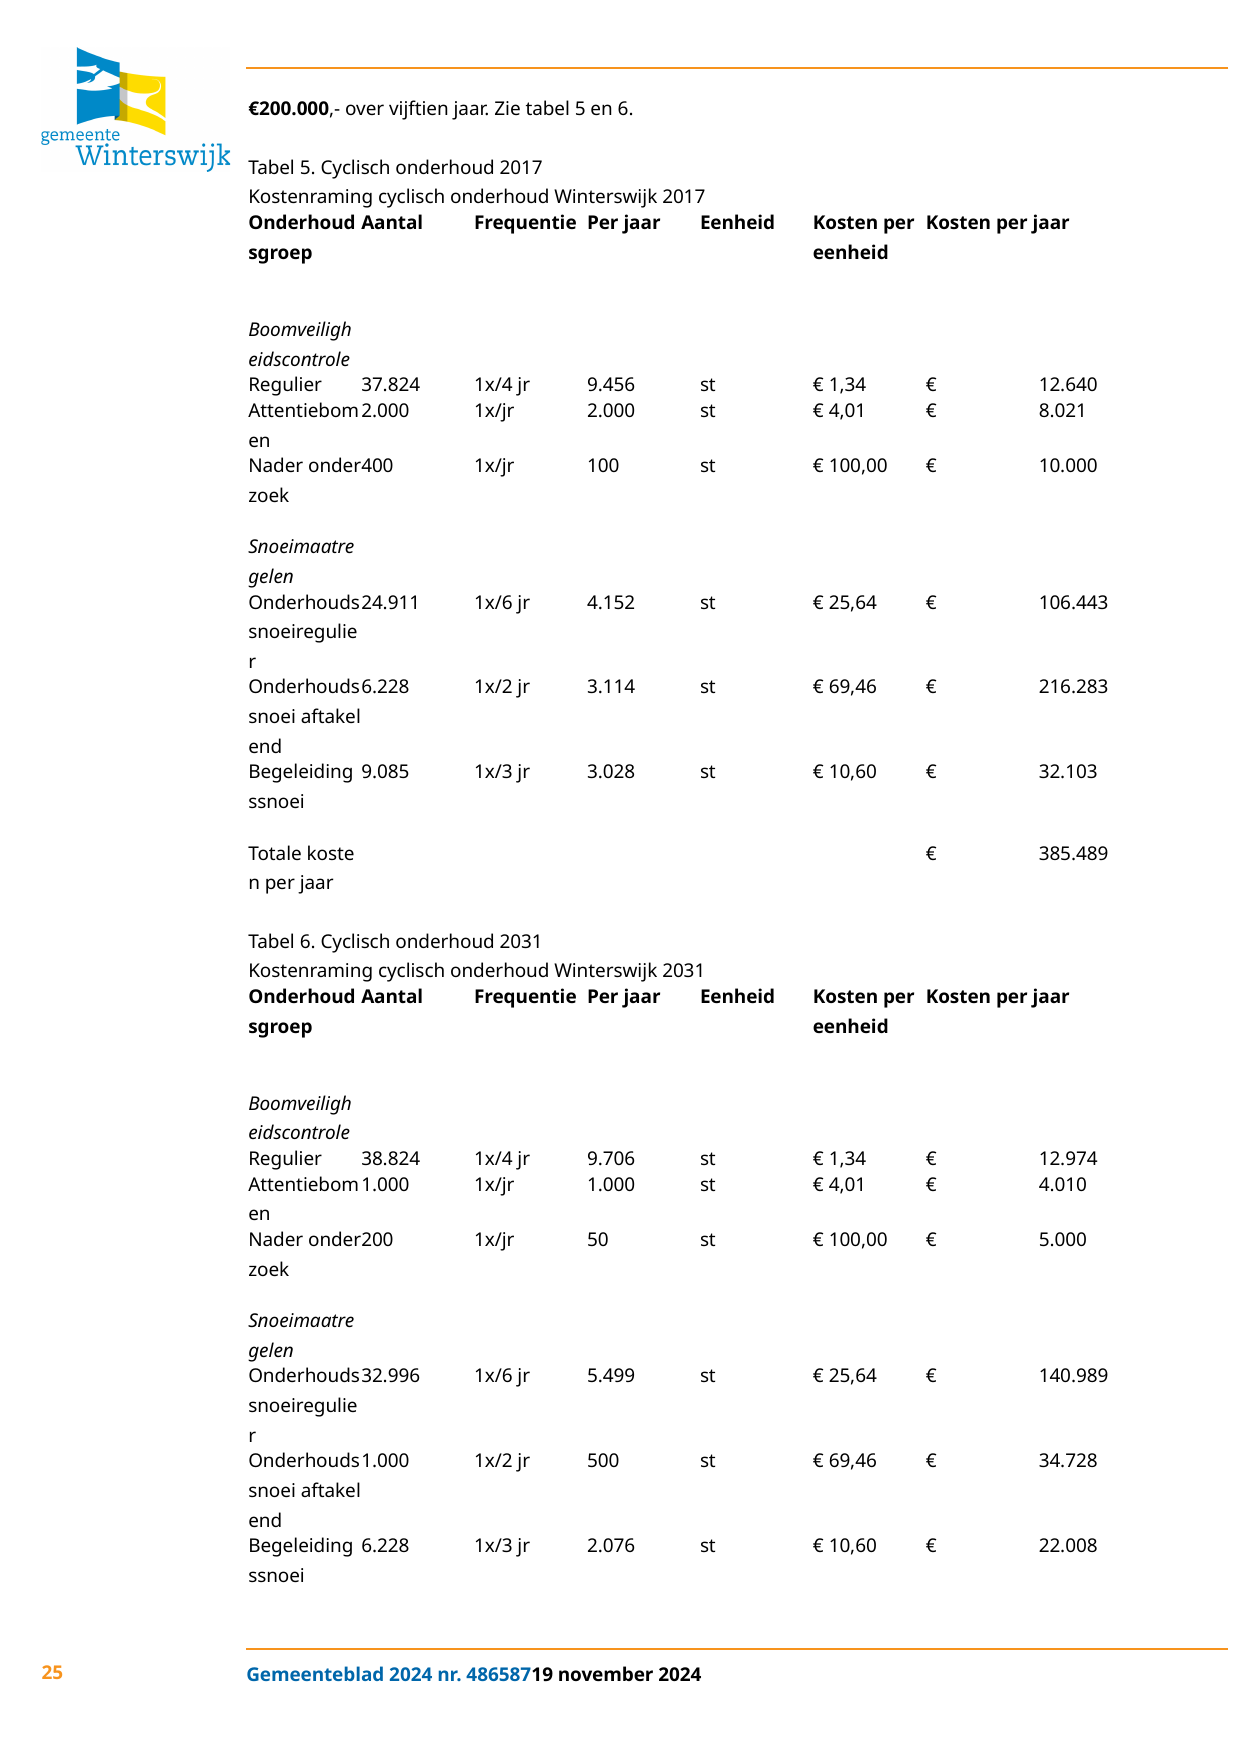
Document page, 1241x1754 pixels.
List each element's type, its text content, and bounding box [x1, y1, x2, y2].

table_cell 1.000 [587, 1171, 700, 1226]
table_cell Attentiebomen [248, 1171, 361, 1226]
table_cell Onderhoudssnoeiregulier [248, 589, 361, 674]
table_cell 1x/jr [474, 1226, 587, 1282]
table_cell € [926, 1363, 1038, 1448]
table_cell 3.114 [587, 674, 700, 759]
table_cell Kosten per jaar [926, 983, 1152, 1038]
table_cell [926, 290, 1152, 316]
table_cell [813, 316, 926, 371]
table_cell € [926, 1533, 1038, 1588]
table_cell € [926, 1448, 1038, 1532]
table_cell [926, 814, 1152, 840]
table_cell [248, 265, 361, 290]
table_cell 400 [361, 453, 474, 508]
table_cell Frequentie [474, 209, 587, 265]
table_cell 34.728 [1039, 1448, 1152, 1532]
table_cell € [926, 674, 1038, 759]
table_cell [926, 316, 1152, 371]
table_cell [926, 1064, 1152, 1090]
table_cell € [926, 453, 1038, 508]
table_cell [361, 534, 474, 589]
table_cell Begeleidingssnoei [248, 1533, 361, 1588]
table_cell € 4,01 [813, 397, 926, 452]
table_cell € 1,34 [813, 1145, 926, 1171]
table_cell 1x/3 jr [474, 1533, 587, 1588]
table_cell € [926, 1226, 1038, 1282]
table_cell Nader onderzoek [248, 1226, 361, 1282]
table_cell [361, 1090, 474, 1145]
table_cell [700, 840, 813, 895]
table_cell Boomveiligheidscontrole [248, 316, 361, 371]
table_cell € [926, 589, 1038, 674]
table_cell st [700, 1226, 813, 1282]
table_cell € 69,46 [813, 674, 926, 759]
table_cell 1x/jr [474, 1171, 587, 1226]
table_cell [587, 814, 700, 840]
table_cell [474, 1064, 587, 1090]
table_cell st [700, 397, 813, 452]
table_cell Per jaar [587, 209, 700, 265]
table_cell [474, 316, 587, 371]
table_cell [474, 290, 587, 316]
table_cell [361, 316, 474, 371]
table_cell [813, 1308, 926, 1363]
table_cell Begeleidingssnoei [248, 759, 361, 814]
table_cell Onderhoudsgroep [248, 983, 361, 1038]
table_header Kostenraming cyclisch onderhoud Winterswijk 2017 [248, 184, 1152, 209]
table_cell 4.010 [1039, 1171, 1152, 1226]
table_cell [587, 534, 700, 589]
table_cell € 100,00 [813, 453, 926, 508]
table_cell Per jaar [587, 983, 700, 1038]
table_cell 5.000 [1039, 1226, 1152, 1282]
table_cell € 4,01 [813, 1171, 926, 1226]
table_cell 200 [361, 1226, 474, 1282]
table_cell [813, 290, 926, 316]
table_cell Onderhoudssnoeiregulier [248, 1363, 361, 1448]
table_cell [474, 265, 587, 290]
table_cell [474, 1090, 587, 1145]
table_cell [700, 1308, 813, 1363]
table_cell [587, 1039, 700, 1064]
table_cell st [700, 759, 813, 814]
table_cell [813, 1064, 926, 1090]
table_cell st [700, 1145, 813, 1171]
table_cell € 10,60 [813, 759, 926, 814]
table_cell Eenheid [700, 983, 813, 1038]
table_cell [474, 1039, 587, 1064]
table_cell 22.008 [1039, 1533, 1152, 1588]
table_cell € 25,64 [813, 589, 926, 674]
table_cell [700, 1039, 813, 1064]
table_cell [474, 840, 587, 895]
table_cell Regulier [248, 371, 361, 397]
table_cell 32.996 [361, 1363, 474, 1448]
text Tabel 5. Cyclisch onderhoud 2017 [248, 154, 1152, 180]
table_cell [700, 534, 813, 589]
table_cell [248, 290, 361, 316]
table_cell [926, 1308, 1152, 1363]
table_cell 6.228 [361, 1533, 474, 1588]
table_cell 1.000 [361, 1448, 474, 1532]
table_cell st [700, 1363, 813, 1448]
picture [41, 47, 231, 172]
table_cell 24.911 [361, 589, 474, 674]
table_cell [361, 1064, 474, 1090]
text €200.000,- over vijftien jaar. Zie tabel 5 en 6. [248, 95, 1152, 121]
table_cell Attentiebomen [248, 397, 361, 452]
table_cell € 69,46 [813, 1448, 926, 1532]
table_cell Aantal [361, 983, 474, 1038]
table_cell [813, 534, 926, 589]
table_cell [587, 1064, 700, 1090]
table_cell st [700, 1448, 813, 1532]
table_cell [587, 316, 700, 371]
table_cell € 10,60 [813, 1533, 926, 1588]
table_cell [813, 814, 926, 840]
table_cell € [926, 840, 1038, 895]
table_cell Onderhoudssnoei aftakelend [248, 674, 361, 759]
table_cell 500 [587, 1448, 700, 1532]
table_cell [813, 265, 926, 290]
table_cell [700, 290, 813, 316]
table_cell 5.499 [587, 1363, 700, 1448]
table_cell 1x/2 jr [474, 1448, 587, 1532]
table_cell 6.228 [361, 674, 474, 759]
table_cell [361, 840, 474, 895]
table_cell Kosten per eenheid [813, 209, 926, 265]
table_cell st [700, 589, 813, 674]
table_cell [474, 1308, 587, 1363]
table_cell 1x/jr [474, 397, 587, 452]
table_cell Totale kosten per jaar [248, 840, 361, 895]
table_cell 3.028 [587, 759, 700, 814]
table_cell [700, 265, 813, 290]
table_cell [474, 534, 587, 589]
table_header Kostenraming cyclisch onderhoud Winterswijk 2031 [248, 958, 1152, 983]
table_cell [361, 290, 474, 316]
table_cell Regulier [248, 1145, 361, 1171]
table_cell [813, 1090, 926, 1145]
table_cell [926, 1039, 1152, 1064]
table_cell Boomveiligheidscontrole [248, 1090, 361, 1145]
table_cell 12.974 [1039, 1145, 1152, 1171]
table_cell 385.489 [1039, 840, 1152, 895]
table_cell [700, 316, 813, 371]
table_cell 9.456 [587, 371, 700, 397]
table_cell [587, 1090, 700, 1145]
table_cell 4.152 [587, 589, 700, 674]
table_cell Frequentie [474, 983, 587, 1038]
table_cell Onderhoudssnoei aftakelend [248, 1448, 361, 1532]
table_cell € 100,00 [813, 1226, 926, 1282]
table_cell € [926, 1145, 1038, 1171]
table_cell Snoeimaatregelen [248, 1308, 361, 1363]
table_cell [361, 1039, 474, 1064]
table_cell 50 [587, 1226, 700, 1282]
table_cell [587, 1308, 700, 1363]
table_cell [361, 1308, 474, 1363]
table_cell [248, 1064, 361, 1090]
table_cell [926, 1090, 1152, 1145]
table_cell € 25,64 [813, 1363, 926, 1448]
table_cell [926, 265, 1152, 290]
text Tabel 6. Cyclisch onderhoud 2031 [248, 928, 1152, 953]
table_cell Onderhoudsgroep [248, 209, 361, 265]
table_cell [248, 1039, 361, 1064]
table_cell 1x/6 jr [474, 589, 587, 674]
table_cell 106.443 [1039, 589, 1152, 674]
table_cell st [700, 1171, 813, 1226]
table_cell Aantal [361, 209, 474, 265]
table_cell 2.076 [587, 1533, 700, 1588]
table_cell [700, 1064, 813, 1090]
table_cell st [700, 453, 813, 508]
table_cell [587, 265, 700, 290]
table_cell 2.000 [587, 397, 700, 452]
table_cell 9.706 [587, 1145, 700, 1171]
table_cell 1.000 [361, 1171, 474, 1226]
table_cell 1x/4 jr [474, 1145, 587, 1171]
table_cell Nader onderzoek [248, 453, 361, 508]
table_cell [474, 814, 587, 840]
table_cell 1x/2 jr [474, 674, 587, 759]
table_cell € [926, 397, 1038, 452]
table_cell st [700, 1533, 813, 1588]
table_cell 216.283 [1039, 674, 1152, 759]
table_cell st [700, 674, 813, 759]
table_cell [587, 290, 700, 316]
table_cell 8.021 [1039, 397, 1152, 452]
picture [225, 153, 231, 162]
table_cell [587, 840, 700, 895]
table_cell € [926, 371, 1038, 397]
table_cell 9.085 [361, 759, 474, 814]
table_cell 1x/3 jr [474, 759, 587, 814]
table_cell Kosten per jaar [926, 209, 1152, 265]
table_cell [361, 814, 474, 840]
table_cell 1x/4 jr [474, 371, 587, 397]
table_cell [700, 1090, 813, 1145]
table_cell 32.103 [1039, 759, 1152, 814]
table_cell [813, 840, 926, 895]
table_cell Snoeimaatregelen [248, 534, 361, 589]
table_cell Kosten per eenheid [813, 983, 926, 1038]
table_cell st [700, 371, 813, 397]
table_cell 2.000 [361, 397, 474, 452]
table_cell [248, 508, 1152, 533]
table_cell 1x/6 jr [474, 1363, 587, 1448]
table_cell 12.640 [1039, 371, 1152, 397]
table_cell 10.000 [1039, 453, 1152, 508]
table_cell € [926, 759, 1038, 814]
table_cell € 1,34 [813, 371, 926, 397]
table_cell [248, 1282, 1152, 1307]
table_cell [926, 534, 1152, 589]
table_cell [248, 814, 361, 840]
table_cell [813, 1039, 926, 1064]
table_cell € [926, 1171, 1038, 1226]
table_cell 1x/jr [474, 453, 587, 508]
table_cell 38.824 [361, 1145, 474, 1171]
table_cell [700, 814, 813, 840]
table_cell Eenheid [700, 209, 813, 265]
table_cell 140.989 [1039, 1363, 1152, 1448]
table_cell 37.824 [361, 371, 474, 397]
table_cell 100 [587, 453, 700, 508]
table_cell [361, 265, 474, 290]
